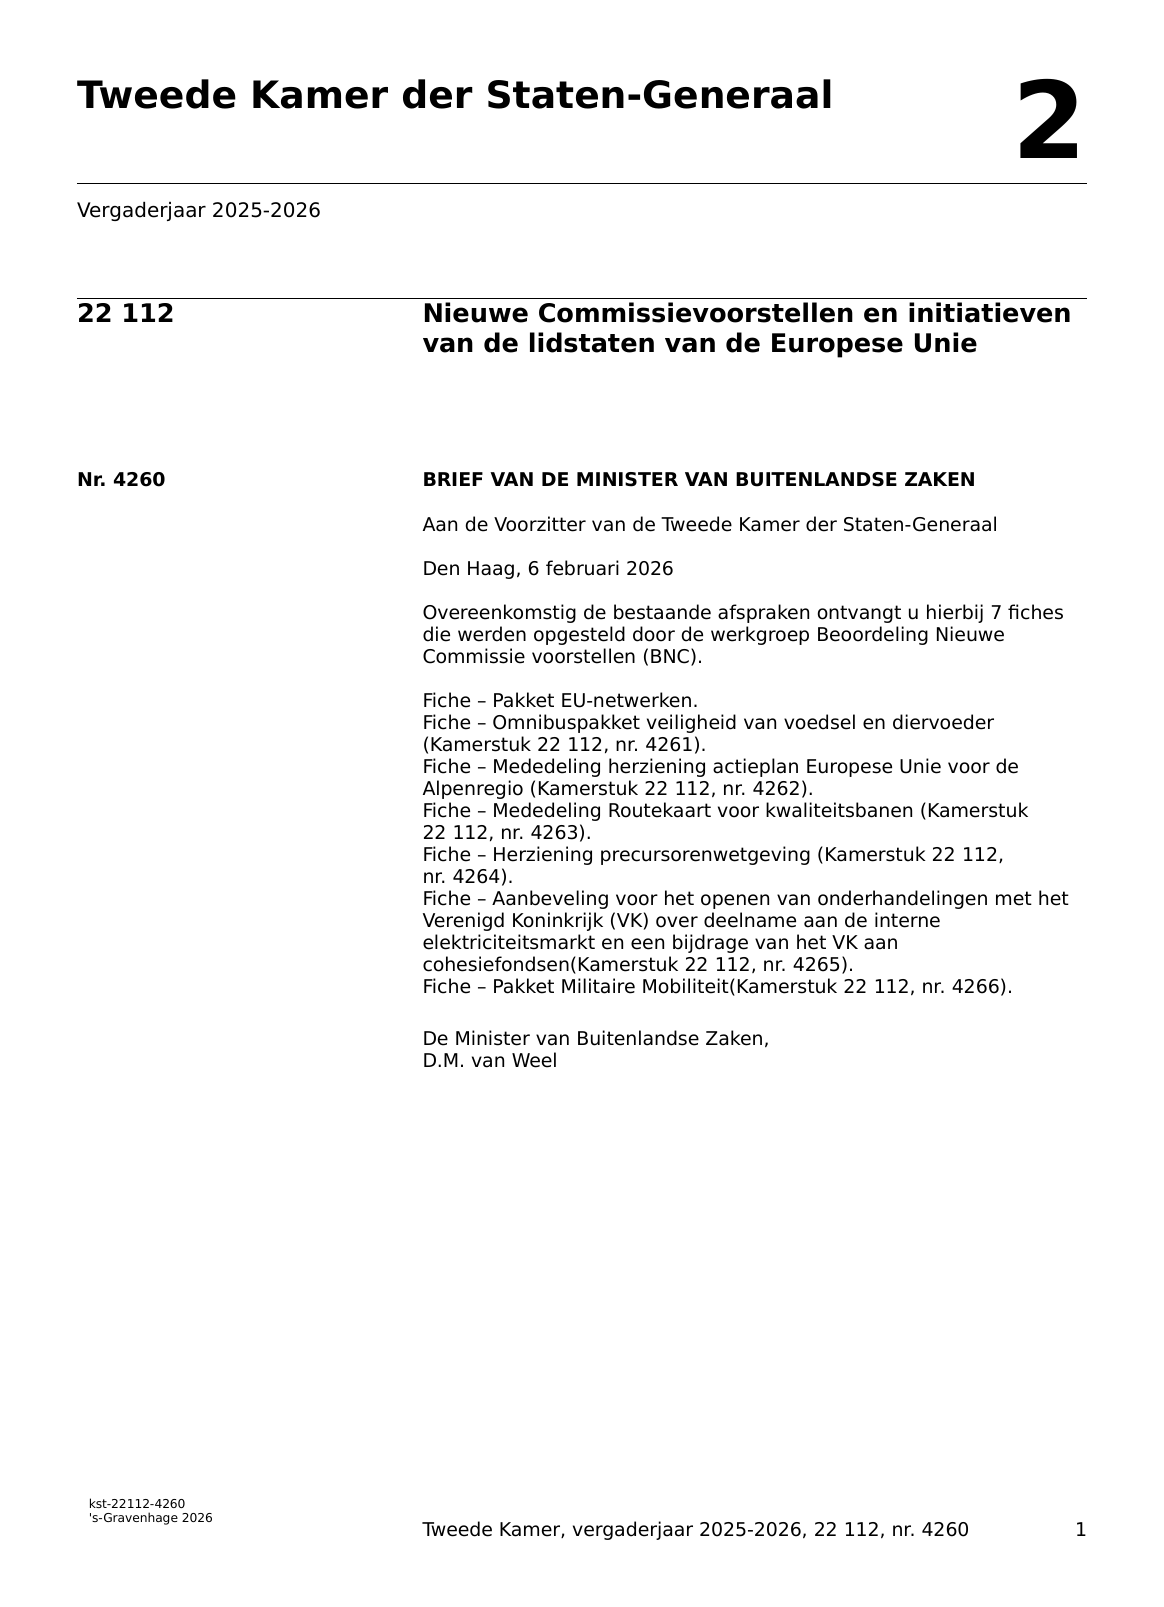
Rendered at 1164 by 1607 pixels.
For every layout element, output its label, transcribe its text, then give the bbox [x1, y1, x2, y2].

text De Minister van Buitenlandse Zaken, D.M. van Weel [422, 1028, 1087, 1072]
text kst-22112-4260 [88, 1497, 323, 1511]
text Fiche – Pakket Militaire Mobiliteit(Kamerstuk 22 112, nr. 4266). [422, 976, 1087, 998]
text Aan de Voorzitter van de Tweede Kamer der Staten-Generaal [422, 513, 1087, 536]
text Fiche – Mededeling herziening actieplan Europese Unie voor de Alpenregio (Kamerstuk 22 112, nr. 4262). [422, 756, 1087, 800]
text Fiche – Aanbeveling voor het openen van onderhandelingen met het Verenigd Koninkrijk (VK) over deelname aan de interne elektriciteitsmarkt en een bijdrage van het VK aan cohesiefondsen(Kamerstuk 22 112, nr. 4265). [422, 888, 1087, 976]
table_header 2 [886, 59, 1087, 183]
table_cell Vergaderjaar 2025-2026 [77, 184, 1087, 298]
text Fiche – Mededeling Routekaart voor kwaliteitsbanen (Kamerstuk 22 112, nr. 4263). [422, 800, 1087, 844]
text 's-Gravenhage 2026 [88, 1511, 323, 1525]
text Overeenkomstig de bestaande afspraken ontvangt u hierbij 7 fiches die werden opgesteld door de werkgroep Beoordeling Nieuwe Commissie voorstellen (BNC). [422, 602, 1087, 668]
text Fiche – Herziening precursorenwetgeving (Kamerstuk 22 112, nr. 4264). [422, 844, 1087, 888]
text Den Haag, 6 februari 2026 [422, 558, 1087, 580]
text Fiche – Omnibuspakket veiligheid van voedsel en diervoeder (Kamerstuk 22 112, nr. 4261). [422, 712, 1087, 756]
subtitle 22 112 Nieuwe Commissievoorstellen en initiatieven van de lidstaten van de Europese Unie [77, 299, 1087, 358]
subtitle Nr. 4260 BRIEF VAN DE MINISTER VAN BUITENLANDSE ZAKEN [77, 469, 1087, 491]
table_header Tweede Kamer der Staten-Generaal [77, 59, 886, 183]
text Fiche – Pakket EU-netwerken. [422, 690, 1087, 712]
